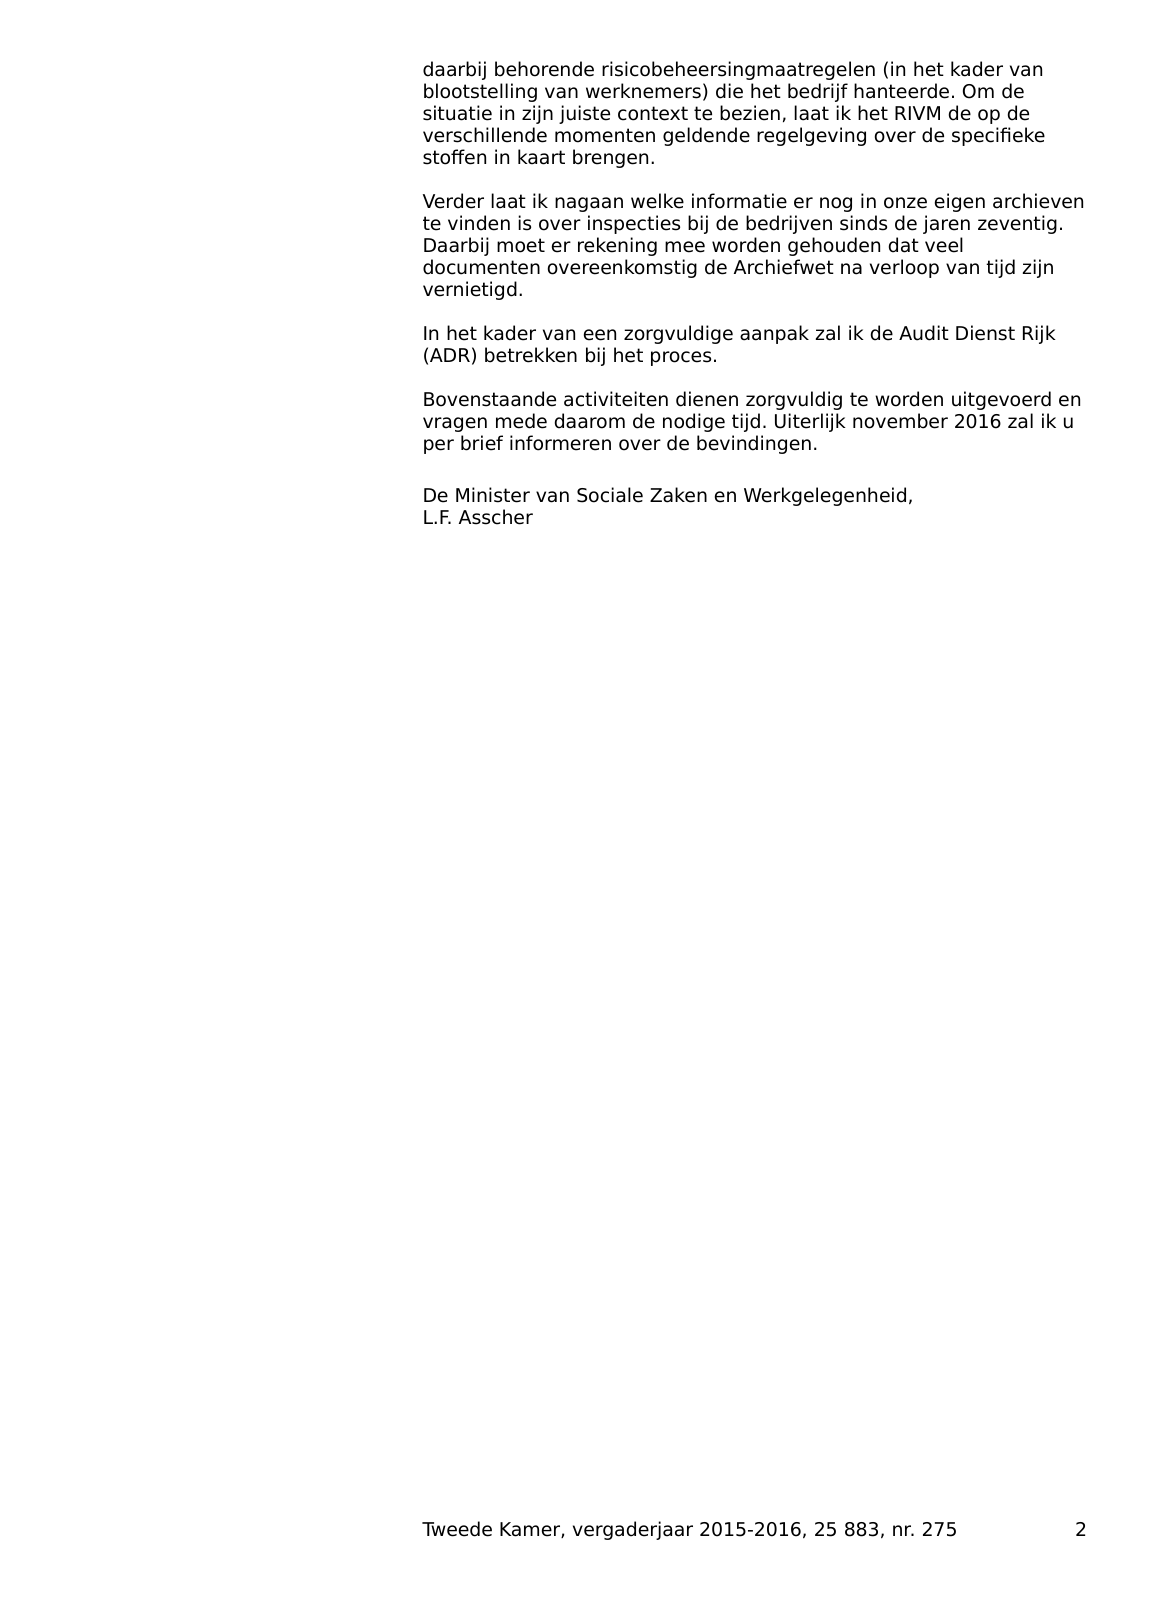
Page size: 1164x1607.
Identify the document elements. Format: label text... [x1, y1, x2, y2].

text De Minister van Sociale Zaken en Werkgelegenheid, L.F. Asscher [422, 485, 1087, 529]
text daarbij behorende risicobeheersingmaatregelen (in het kader van blootstelling van werknemers) die het bedrijf hanteerde. Om de situatie in zijn juiste context te bezien, laat ik het RIVM de op de verschillende momenten geldende regelgeving over de specifieke stoffen in kaart brengen. [422, 59, 1087, 169]
text Bovenstaande activiteiten dienen zorgvuldig te worden uitgevoerd en vragen mede daarom de nodige tijd. Uiterlijk november 2016 zal ik u per brief informeren over de bevindingen. [422, 389, 1087, 455]
text In het kader van een zorgvuldige aanpak zal ik de Audit Dienst Rijk (ADR) betrekken bij het proces. [422, 323, 1087, 367]
text Verder laat ik nagaan welke informatie er nog in onze eigen archieven te vinden is over inspecties bij de bedrijven sinds de jaren zeventig. Daarbij moet er rekening mee worden gehouden dat veel documenten overeenkomstig de Archiefwet na verloop van tijd zijn vernietigd. [422, 191, 1087, 301]
